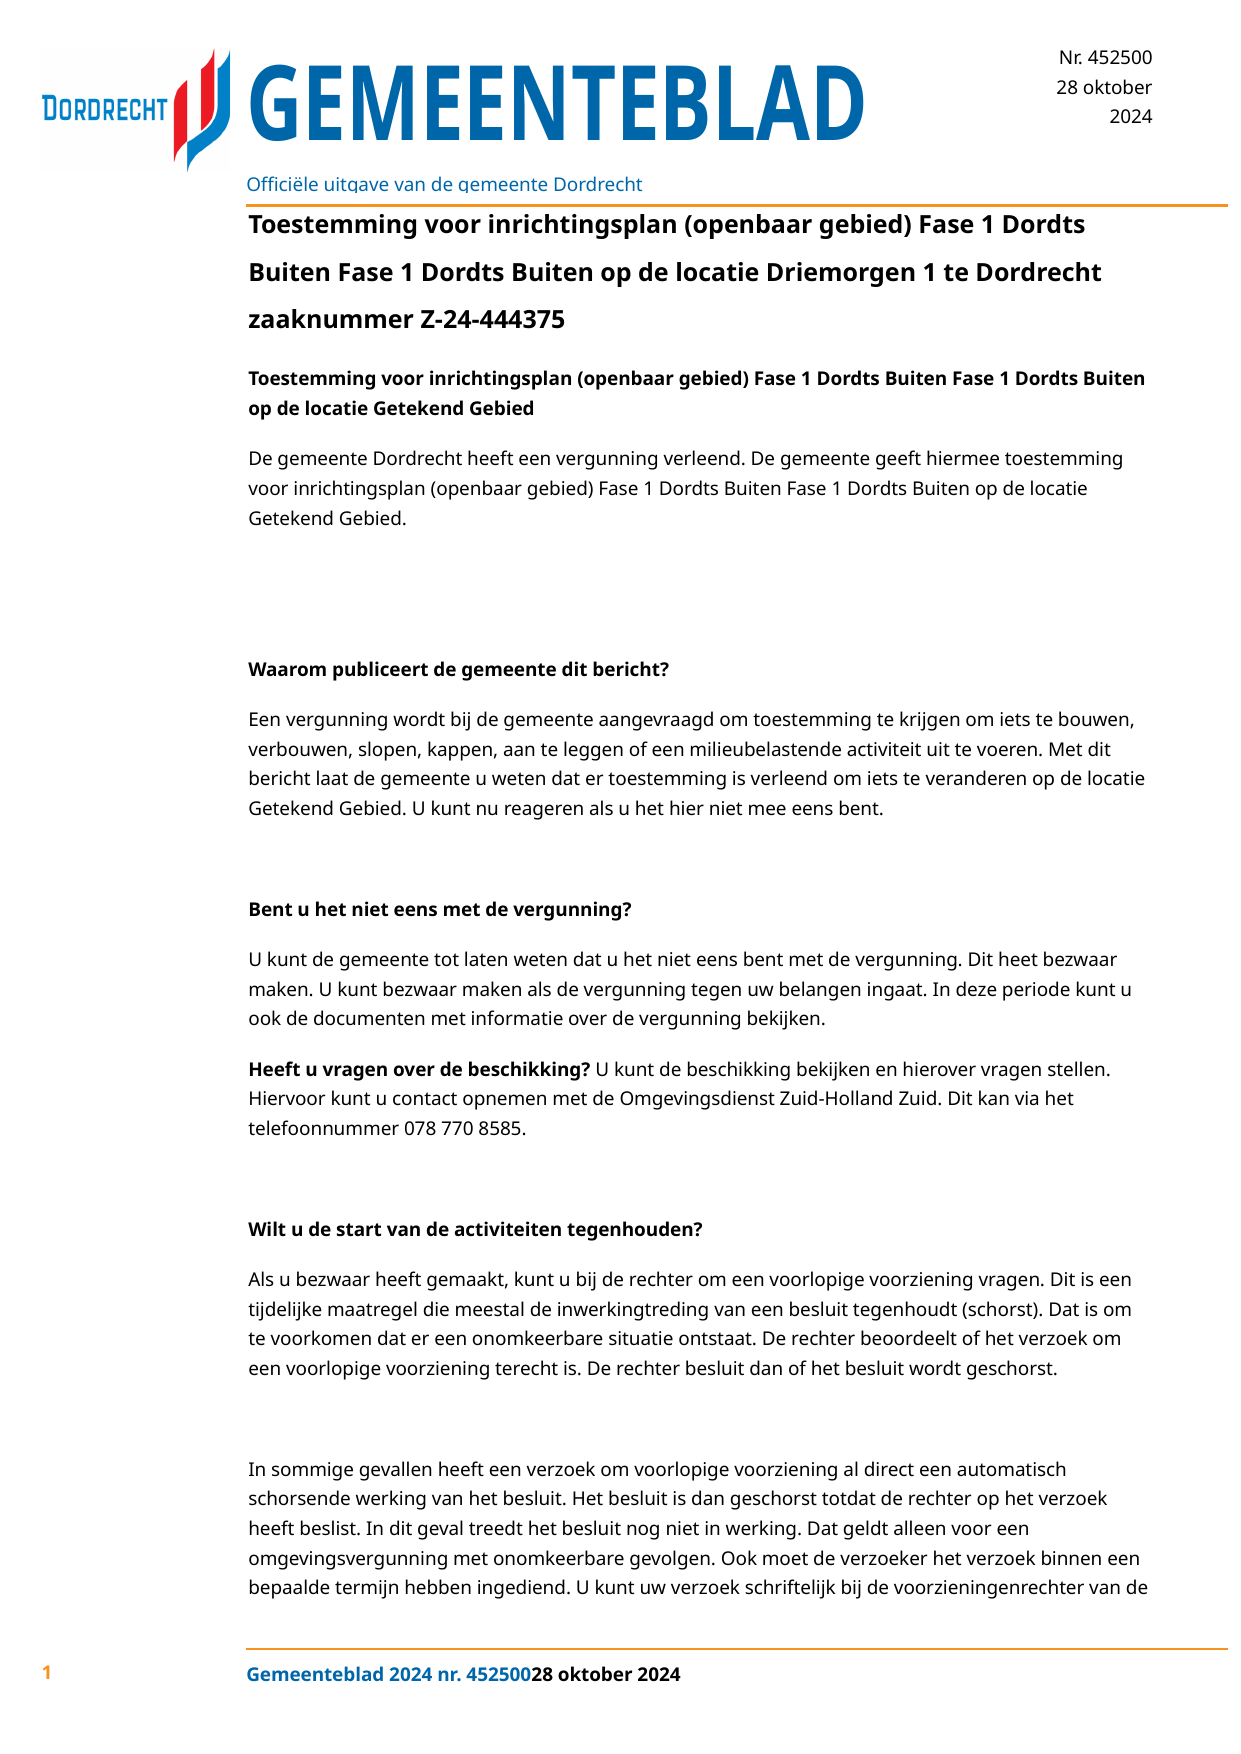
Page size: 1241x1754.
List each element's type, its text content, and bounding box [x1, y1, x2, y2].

text Waarom publiceert de gemeente dit bericht? [248, 656, 1152, 682]
text In sommige gevallen heeft een verzoek om voorlopige voorziening al direct een automatisch schorsende werking van het besluit. Het besluit is dan geschorst totdat de rechter op het verzoek heeft beslist. In dit geval treedt het besluit nog niet in werking. Dat geldt alleen voor een omgevingsvergunning met onomkeerbare gevolgen. Ook moet de verzoeker het verzoek binnen een bepaalde termijn hebben ingediend. U kunt uw verzoek schriftelijk bij de voorzieningenrechter van de [248, 1456, 1152, 1600]
text Heeft u vragen over de beschikking? U kunt de beschikking bekijken en hierover vragen stellen. Hiervoor kunt u contact opnemen met de Omgevingsdienst Zuid-Holland Zuid. Dit kan via het telefoonnummer 078 770 8585. [248, 1056, 1152, 1141]
text Een vergunning wordt bij de gemeente aangevraagd om toestemming te krijgen om iets te bouwen, verbouwen, slopen, kappen, aan te leggen of een milieubelastende activiteit uit te voeren. Met dit bericht laat de gemeente u weten dat er toestemming is verleend om iets te veranderen op de locatie Getekend Gebied. U kunt nu reageren als u het hier niet mee eens bent. [248, 706, 1152, 821]
text Als u bezwaar heeft gemaakt, kunt u bij de rechter om een voorlopige voorziening vragen. Dit is een tijdelijke maatregel die meestal de inwerkingtreding van een besluit tegenhoudt (schorst). Dat is om te voorkomen dat er een onomkeerbare situatie ontstaat. De rechter beoordeelt of het verzoek om een voorlopige voorziening terecht is. De rechter besluit dan of het besluit wordt geschorst. [248, 1266, 1152, 1381]
text Toestemming voor inrichtingsplan (openbaar gebied) Fase 1 Dordts Buiten Fase 1 Dordts Buiten op de locatie Driemorgen 1 te Dordrecht zaaknummer Z-24-444375 [248, 207, 1152, 336]
text Bent u het niet eens met de vergunning? [248, 896, 1152, 922]
text De gemeente Dordrecht heeft een vergunning verleend. De gemeente geeft hiermee toestemming voor inrichtingsplan (openbaar gebied) Fase 1 Dordts Buiten Fase 1 Dordts Buiten op de locatie Getekend Gebied. [248, 446, 1152, 530]
text Wilt u de start van de activiteiten tegenhouden? [248, 1216, 1152, 1242]
text Toestemming voor inrichtingsplan (openbaar gebied) Fase 1 Dordts Buiten Fase 1 Dordts Buiten op de locatie Getekend Gebied [248, 366, 1152, 421]
text U kunt de gemeente tot laten weten dat u het niet eens bent met de vergunning. Dit heet bezwaar maken. U kunt bezwaar maken als de vergunning tegen uw belangen ingaat. In deze periode kunt u ook de documenten met informatie over de vergunning bekijken. [248, 946, 1152, 1031]
picture [41, 47, 231, 172]
